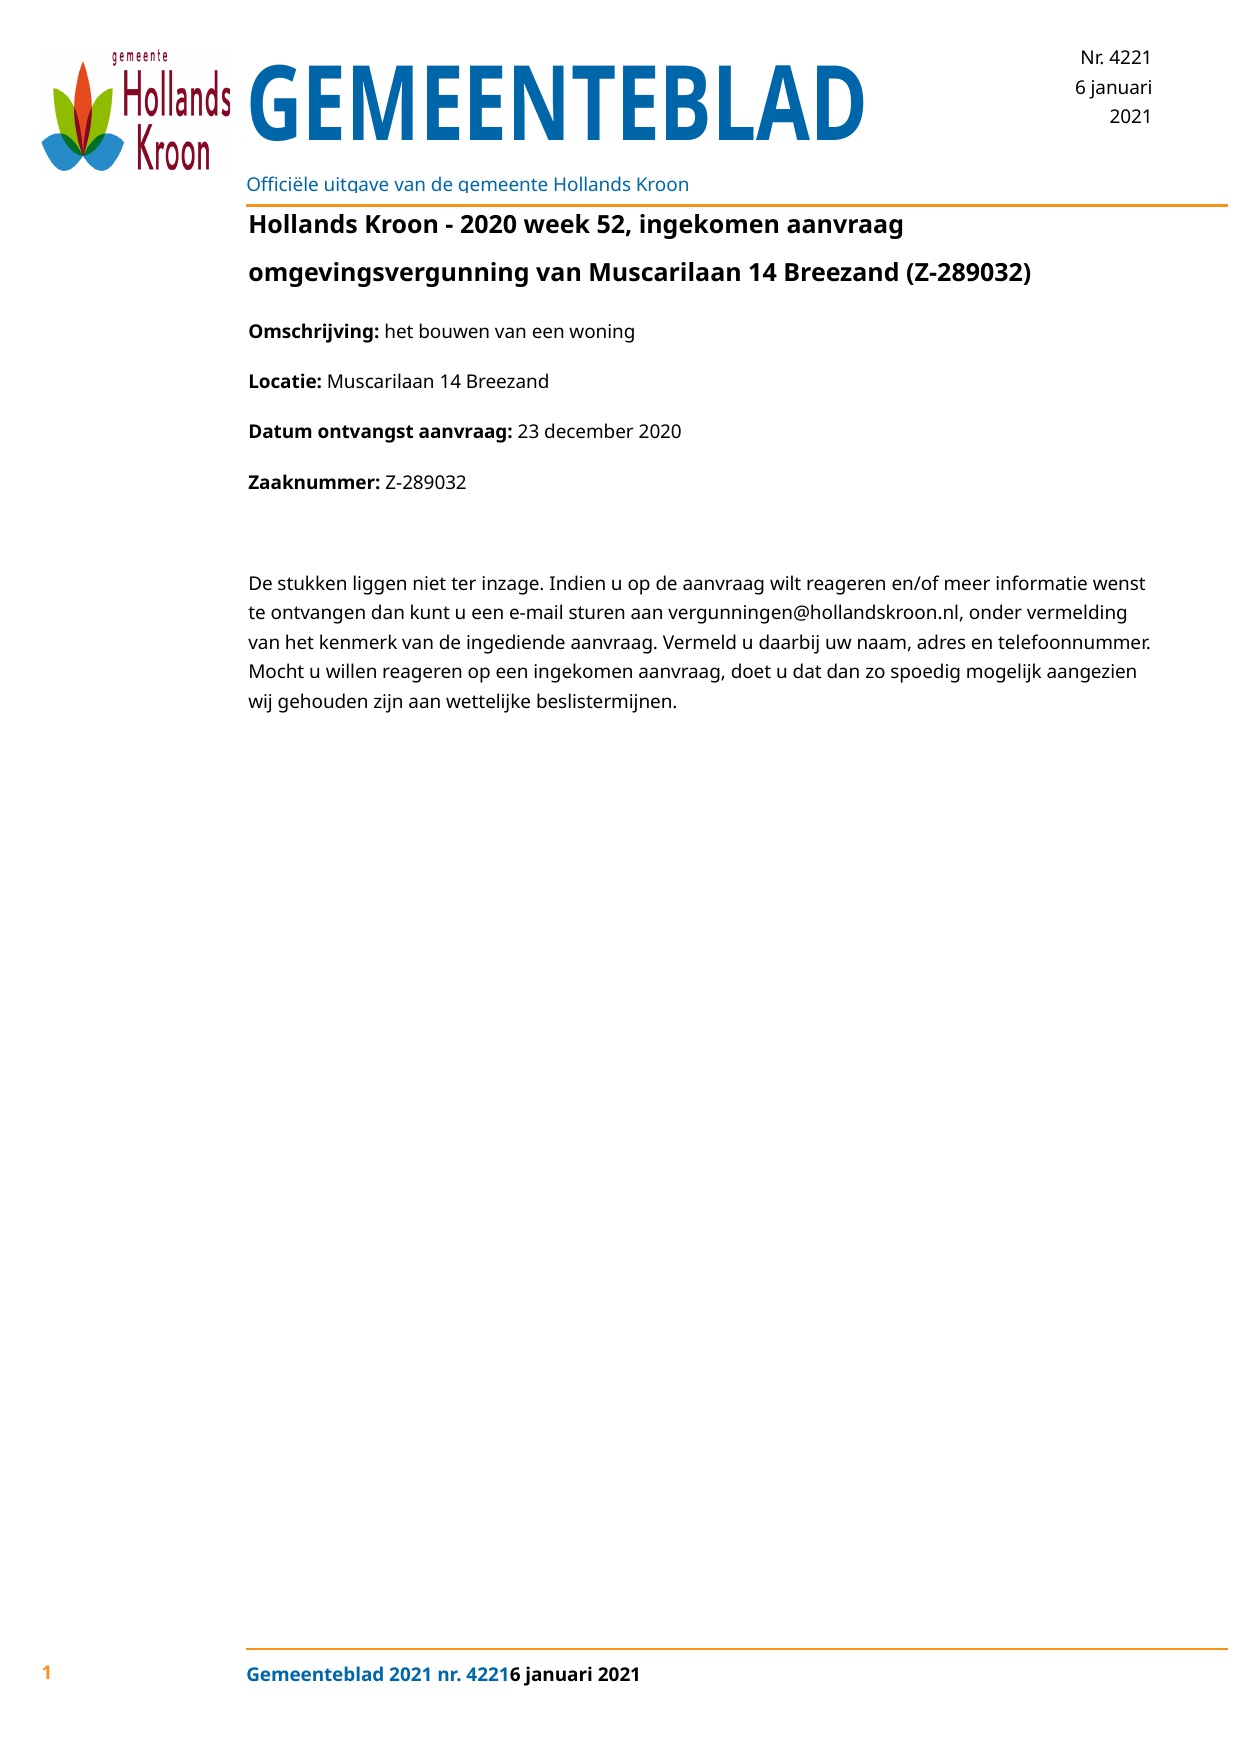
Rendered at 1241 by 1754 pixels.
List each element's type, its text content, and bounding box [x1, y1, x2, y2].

text Datum ontvangst aanvraag: 23 december 2020 [248, 419, 1152, 444]
text Locatie: Muscarilaan 14 Breezand [248, 368, 1152, 394]
text Zaaknummer: Z-289032 [248, 469, 1152, 495]
text Omschrijving: het bouwen van een woning [248, 318, 1152, 344]
text Hollands Kroon - 2020 week 52, ingekomen aanvraag omgevingsvergunning van Muscarilaan 14 Breezand (Z-289032) [248, 207, 1152, 288]
picture [41, 47, 231, 172]
text De stukken liggen niet ter inzage. Indien u op de aanvraag wilt reageren en/of meer informatie wenst te ontvangen dan kunt u een e-mail sturen aan vergunningen@hollandskroon.nl, onder vermelding van het kenmerk van de ingediende aanvraag. Vermeld u daarbij uw naam, adres en telefoonnummer. Mocht u willen reageren op een ingekomen aanvraag, doet u dat dan zo spoedig mogelijk aangezien wij gehouden zijn aan wettelijke beslistermijnen. [248, 570, 1152, 714]
